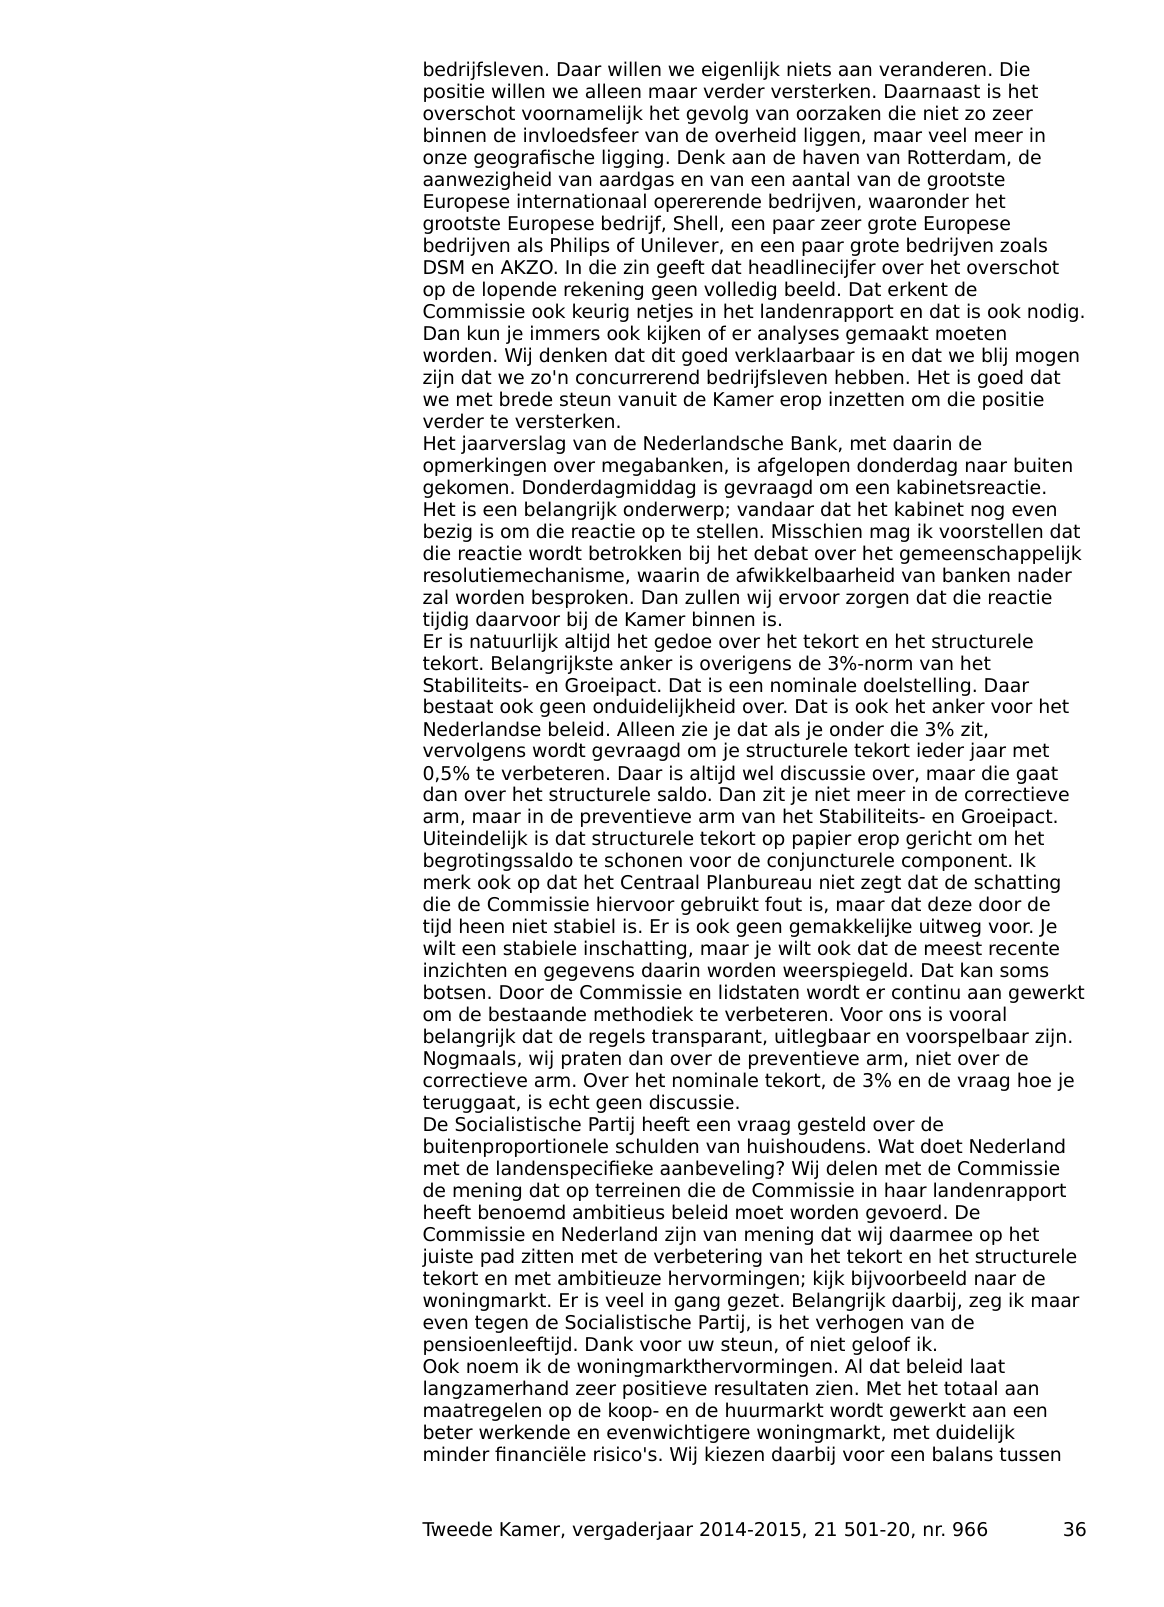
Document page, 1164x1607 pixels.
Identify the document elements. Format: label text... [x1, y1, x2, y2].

text Er is natuurlijk altijd het gedoe over het tekort en het structurele tekort. Belangrijkste anker is overigens de 3%-norm van het Stabiliteits- en Groeipact. Dat is een nominale doelstelling. Daar bestaat ook geen onduidelijkheid over. Dat is ook het anker voor het Nederlandse beleid. Alleen zie je dat als je onder die 3% zit, vervolgens wordt gevraagd om je structurele tekort ieder jaar met 0,5% te verbeteren. Daar is altijd wel discussie over, maar die gaat dan over het structurele saldo. Dan zit je niet meer in de correctieve arm, maar in de preventieve arm van het Stabiliteits- en Groeipact. Uiteindelijk is dat structurele tekort op papier erop gericht om het begrotingssaldo te schonen voor de conjuncturele component. Ik merk ook op dat het Centraal Planbureau niet zegt dat de schatting die de Commissie hiervoor gebruikt fout is, maar dat deze door de tijd heen niet stabiel is. Er is ook geen gemakkelijke uitweg voor. Je wilt een stabiele inschatting, maar je wilt ook dat de meest recente inzichten en gegevens daarin worden weerspiegeld. Dat kan soms botsen. Door de Commissie en lidstaten wordt er continu aan gewerkt om de bestaande methodiek te verbeteren. Voor ons is vooral belangrijk dat de regels transparant, uitlegbaar en voorspelbaar zijn. Nogmaals, wij praten dan over de preventieve arm, niet over de correctieve arm. Over het nominale tekort, de 3% en de vraag hoe je teruggaat, is echt geen discussie. [422, 631, 1087, 1114]
text De Socialistische Partij heeft een vraag gesteld over de buitenproportionele schulden van huishoudens. Wat doet Nederland met de landenspecifieke aanbeveling? Wij delen met de Commissie de mening dat op terreinen die de Commissie in haar landenrapport heeft benoemd ambitieus beleid moet worden gevoerd. De Commissie en Nederland zijn van mening dat wij daarmee op het juiste pad zitten met de verbetering van het tekort en het structurele tekort en met ambitieuze hervormingen; kijk bijvoorbeeld naar de woningmarkt. Er is veel in gang gezet. Belangrijk daarbij, zeg ik maar even tegen de Socialistische Partij, is het verhogen van de pensioenleeftijd. Dank voor uw steun, of niet geloof ik. [422, 1114, 1087, 1356]
text Ook noem ik de woningmarkthervormingen. Al dat beleid laat langzamerhand zeer positieve resultaten zien. Met het totaal aan maatregelen op de koop- en de huurmarkt wordt gewerkt aan een beter werkende en evenwichtigere woningmarkt, met duidelijk minder financiële risico's. Wij kiezen daarbij voor een balans tussen [422, 1356, 1087, 1466]
text bedrijfsleven. Daar willen we eigenlijk niets aan veranderen. Die positie willen we alleen maar verder versterken. Daarnaast is het overschot voornamelijk het gevolg van oorzaken die niet zo zeer binnen de invloedsfeer van de overheid liggen, maar veel meer in onze geografische ligging. Denk aan de haven van Rotterdam, de aanwezigheid van aardgas en van een aantal van de grootste Europese internationaal opererende bedrijven, waaronder het grootste Europese bedrijf, Shell, een paar zeer grote Europese bedrijven als Philips of Unilever, en een paar grote bedrijven zoals DSM en AKZO. In die zin geeft dat headlinecijfer over het overschot op de lopende rekening geen volledig beeld. Dat erkent de Commissie ook keurig netjes in het landenrapport en dat is ook nodig. Dan kun je immers ook kijken of er analyses gemaakt moeten worden. Wij denken dat dit goed verklaarbaar is en dat we blij mogen zijn dat we zo'n concurrerend bedrijfsleven hebben. Het is goed dat we met brede steun vanuit de Kamer erop inzetten om die positie verder te versterken. [422, 59, 1087, 433]
text Het jaarverslag van de Nederlandsche Bank, met daarin de opmerkingen over megabanken, is afgelopen donderdag naar buiten gekomen. Donderdagmiddag is gevraagd om een kabinetsreactie. Het is een belangrijk onderwerp; vandaar dat het kabinet nog even bezig is om die reactie op te stellen. Misschien mag ik voorstellen dat die reactie wordt betrokken bij het debat over het gemeenschappelijk resolutiemechanisme, waarin de afwikkelbaarheid van banken nader zal worden besproken. Dan zullen wij ervoor zorgen dat die reactie tijdig daarvoor bij de Kamer binnen is. [422, 433, 1087, 631]
